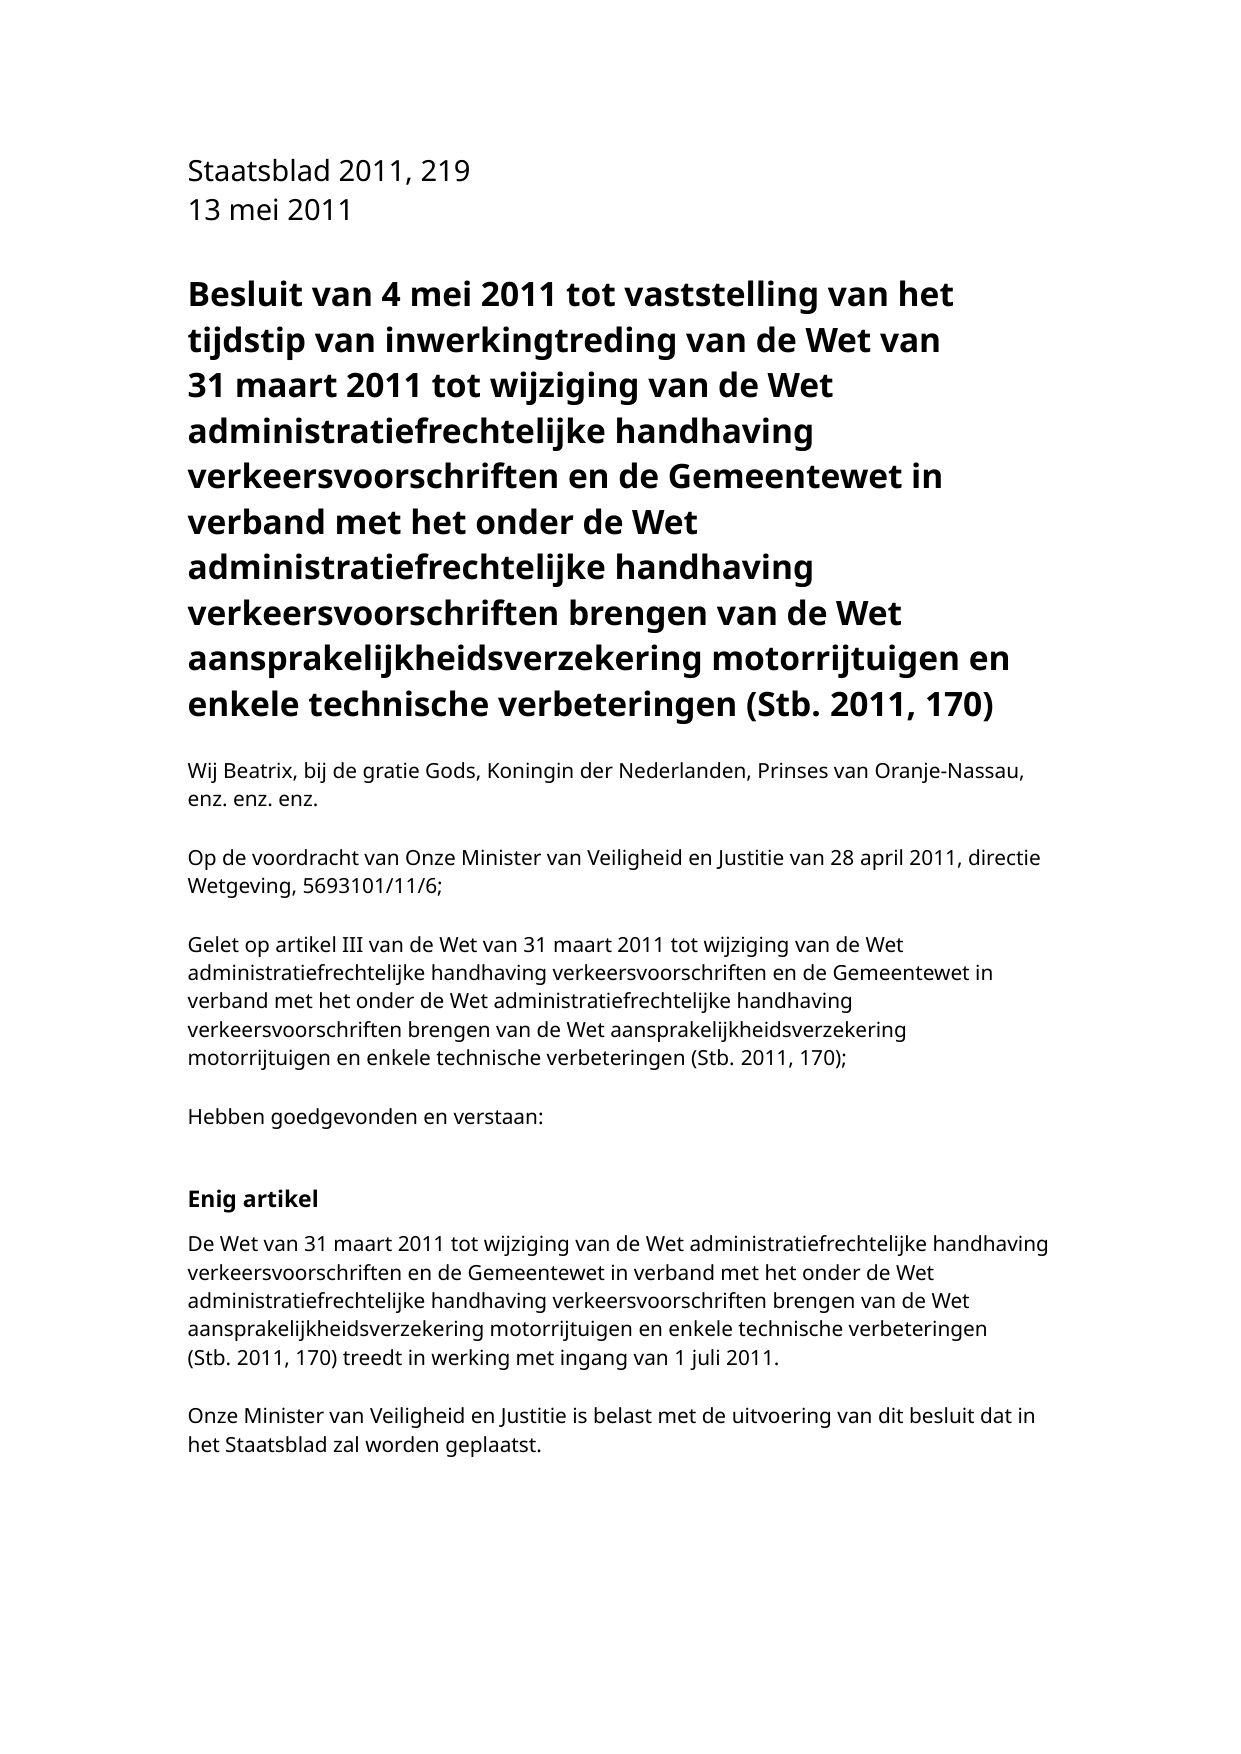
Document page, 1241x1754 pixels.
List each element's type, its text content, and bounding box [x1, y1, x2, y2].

subtitle Enig artikel [187, 1183, 1053, 1214]
text Gelet op artikel III van de Wet van 31 maart 2011 tot wijziging van de Wet administratiefrechtelijke handhaving verkeersvoorschriften en de Gemeentewet in verband met het onder de Wet administratiefrechtelijke handhaving verkeersvoorschriften brengen van de Wet aansprakelijkheidsverzekering motorrijtuigen en enkele technische verbeteringen (Stb. 2011, 170); [187, 930, 1053, 1072]
text Hebben goedgevonden en verstaan: [187, 1102, 1053, 1130]
text 13 mei 2011 [187, 190, 1053, 229]
text De Wet van 31 maart 2011 tot wijziging van de Wet administratiefrechtelijke handhaving verkeersvoorschriften en de Gemeentewet in verband met het onder de Wet administratiefrechtelijke handhaving verkeersvoorschriften brengen van de Wet aansprakelijkheidsverzekering motorrijtuigen en enkele technische verbeteringen (Stb. 2011, 170) treedt in werking met ingang van 1 juli 2011. [187, 1229, 1053, 1371]
text Wij Beatrix, bij de gratie Gods, Koningin der Nederlanden, Prinses van Oranje-Nassau, enz. enz. enz. [187, 756, 1053, 813]
text Op de voordracht van Onze Minister van Veiligheid en Justitie van 28 april 2011, directie Wetgeving, 5693101/11/6; [187, 843, 1053, 900]
subtitle Besluit van 4 mei 2011 tot vaststelling van het tijdstip van inwerkingtreding van de Wet van 31 maart 2011 tot wijziging van de Wet administratiefrechtelijke handhaving verkeersvoorschriften en de Gemeentewet in verband met het onder de Wet administratiefrechtelijke handhaving verkeersvoorschriften brengen van de Wet aansprakelijkheidsverzekering motorrijtuigen en enkele technische verbeteringen (Stb. 2011, 170) [187, 271, 1053, 726]
text Staatsblad 2011, 219 [187, 150, 1053, 190]
text Onze Minister van Veiligheid en Justitie is belast met de uitvoering van dit besluit dat in het Staatsblad zal worden geplaatst. [187, 1401, 1053, 1458]
